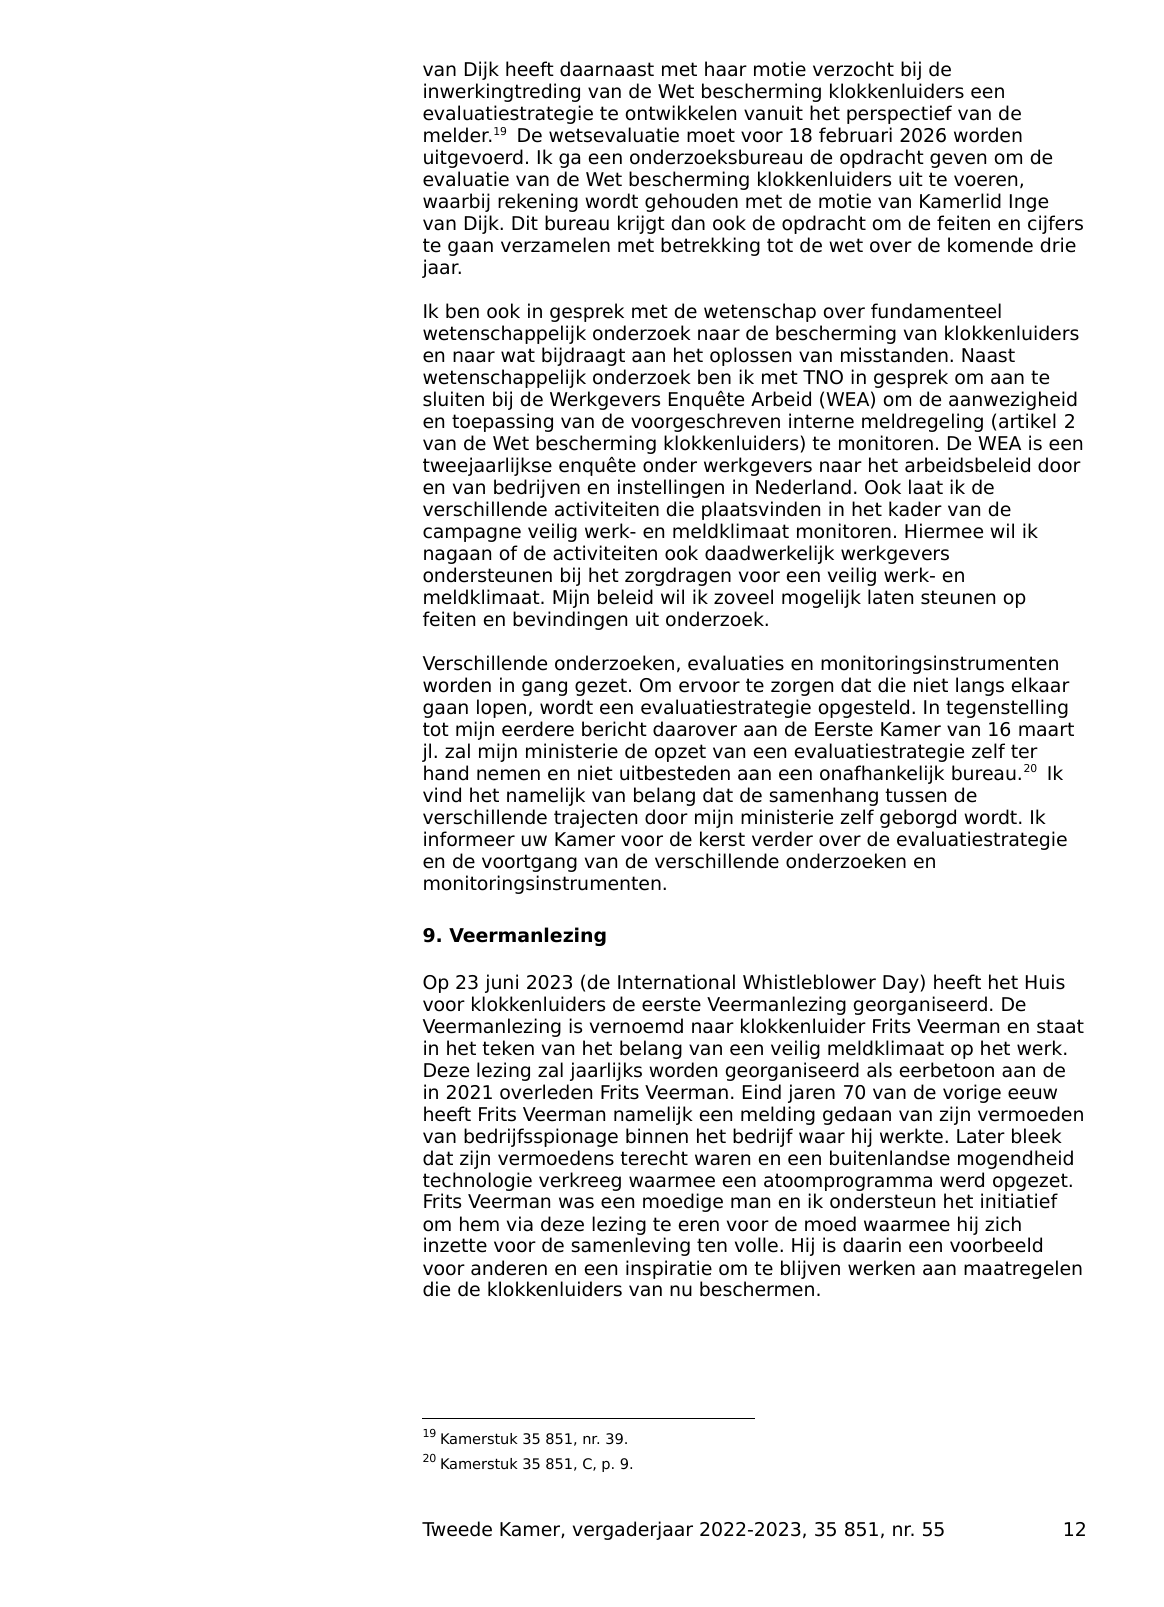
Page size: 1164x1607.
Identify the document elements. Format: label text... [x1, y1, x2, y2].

text Op 23 juni 2023 (de International Whistleblower Day) heeft het Huis voor klokkenluiders de eerste Veermanlezing georganiseerd. De Veermanlezing is vernoemd naar klokkenluider Frits Veerman en staat in het teken van het belang van een veilig meldklimaat op het werk. Deze lezing zal jaarlijks worden georganiseerd als eerbetoon aan de in 2021 overleden Frits Veerman. Eind jaren 70 van de vorige eeuw heeft Frits Veerman namelijk een melding gedaan van zijn vermoeden van bedrijfsspionage binnen het bedrijf waar hij werkte. Later bleek dat zijn vermoedens terecht waren en een buitenlandse mogendheid technologie verkreeg waarmee een atoomprogramma werd opgezet. Frits Veerman was een moedige man en ik ondersteun het initiatief om hem via deze lezing te eren voor de moed waarmee hij zich inzette voor de samenleving ten volle. Hij is daarin een voorbeeld voor anderen en een inspiratie om te blijven werken aan maatregelen die de klokkenluiders van nu beschermen. [422, 972, 1087, 1301]
text Verschillende onderzoeken, evaluaties en monitoringsinstrumenten worden in gang gezet. Om ervoor te zorgen dat die niet langs elkaar gaan lopen, wordt een evaluatiestrategie opgesteld. In tegenstelling tot mijn eerdere bericht daarover aan de Eerste Kamer van 16 maart jl. zal mijn ministerie de opzet van een evaluatiestrategie zelf ter hand nemen en niet uitbesteden aan een onafhankelijk bureau. Ik vind het namelijk van belang dat de samenhang tussen de verschillende trajecten door mijn ministerie zelf geborgd wordt. Ik informeer uw Kamer voor de kerst verder over de evaluatiestrategie en de voortgang van de verschillende onderzoeken en monitoringsinstrumenten. [422, 653, 1087, 895]
text Kamerstuk 35 851, nr. 39. [422, 1427, 1087, 1449]
subtitle 9. Veermanlezing [422, 925, 1087, 947]
text Kamerstuk 35 851, C, p. 9. [422, 1452, 1087, 1474]
text van Dijk heeft daarnaast met haar motie verzocht bij de inwerkingtreding van de Wet bescherming klokkenluiders een evaluatiestrategie te ontwikkelen vanuit het perspectief van de melder. De wetsevaluatie moet voor 18 februari 2026 worden uitgevoerd. Ik ga een onderzoeksbureau de opdracht geven om de evaluatie van de Wet bescherming klokkenluiders uit te voeren, waarbij rekening wordt gehouden met de motie van Kamerlid Inge van Dijk. Dit bureau krijgt dan ook de opdracht om de feiten en cijfers te gaan verzamelen met betrekking tot de wet over de komende drie jaar. [422, 59, 1087, 279]
text Ik ben ook in gesprek met de wetenschap over fundamenteel wetenschappelijk onderzoek naar de bescherming van klokkenluiders en naar wat bijdraagt aan het oplossen van misstanden. Naast wetenschappelijk onderzoek ben ik met TNO in gesprek om aan te sluiten bij de Werkgevers Enquête Arbeid (WEA) om de aanwezigheid en toepassing van de voorgeschreven interne meldregeling (artikel 2 van de Wet bescherming klokkenluiders) te monitoren. De WEA is een tweejaarlijkse enquête onder werkgevers naar het arbeidsbeleid door en van bedrijven en instellingen in Nederland. Ook laat ik de verschillende activiteiten die plaatsvinden in het kader van de campagne veilig werk- en meldklimaat monitoren. Hiermee wil ik nagaan of de activiteiten ook daadwerkelijk werkgevers ondersteunen bij het zorgdragen voor een veilig werk- en meldklimaat. Mijn beleid wil ik zoveel mogelijk laten steunen op feiten en bevindingen uit onderzoek. [422, 301, 1087, 631]
